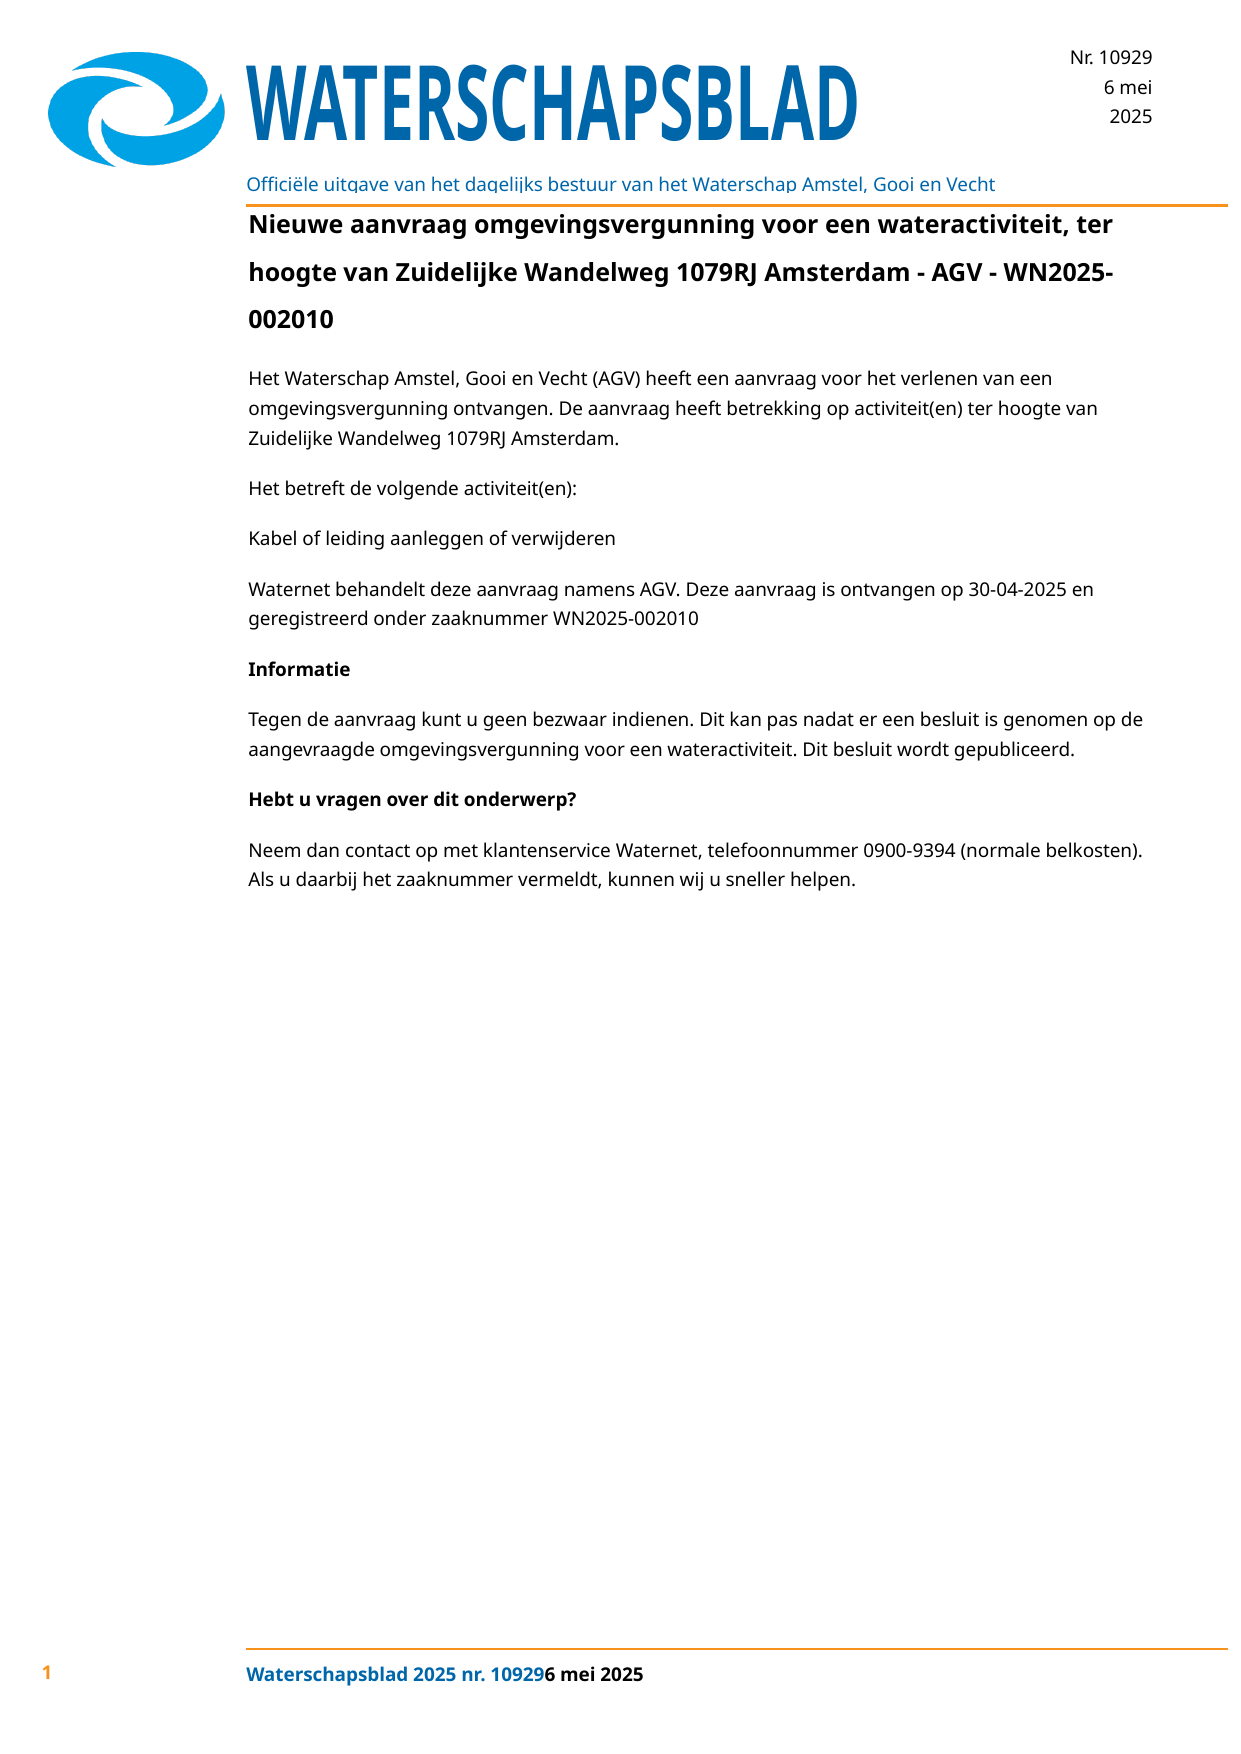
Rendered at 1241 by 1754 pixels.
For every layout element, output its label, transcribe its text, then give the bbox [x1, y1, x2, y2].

text Kabel of leiding aanleggen of verwijderen [248, 526, 1152, 551]
text Tegen de aanvraag kunt u geen bezwaar indienen. Dit kan pas nadat er een besluit is genomen op de aangevraagde omgevingsvergunning voor een wateractiviteit. Dit besluit wordt gepubliceerd. [248, 706, 1152, 762]
text Neem dan contact op met klantenservice Waternet, telefoonnummer 0900-9394 (normale belkosten). Als u daarbij het zaaknummer vermeldt, kunnen wij u sneller helpen. [248, 837, 1152, 892]
text Waternet behandelt deze aanvraag namens AGV. Deze aanvraag is ontvangen op 30-04-2025 en geregistreerd onder zaaknummer WN2025-002010 [248, 576, 1152, 631]
text Hebt u vragen over dit onderwerp? [248, 786, 1152, 812]
text Informatie [248, 656, 1152, 682]
text Nieuwe aanvraag omgevingsvergunning voor een wateractiviteit, ter hoogte van Zuidelijke Wandelweg 1079RJ Amsterdam - AGV - WN2025-002010 [248, 207, 1152, 336]
text Het Waterschap Amstel, Gooi en Vecht (AGV) heeft een aanvraag voor het verlenen van een omgevingsvergunning ontvangen. De aanvraag heeft betrekking op activiteit(en) ter hoogte van Zuidelijke Wandelweg 1079RJ Amsterdam. [248, 366, 1152, 450]
text Het betreft de volgende activiteit(en): [248, 475, 1152, 501]
picture [41, 47, 231, 172]
